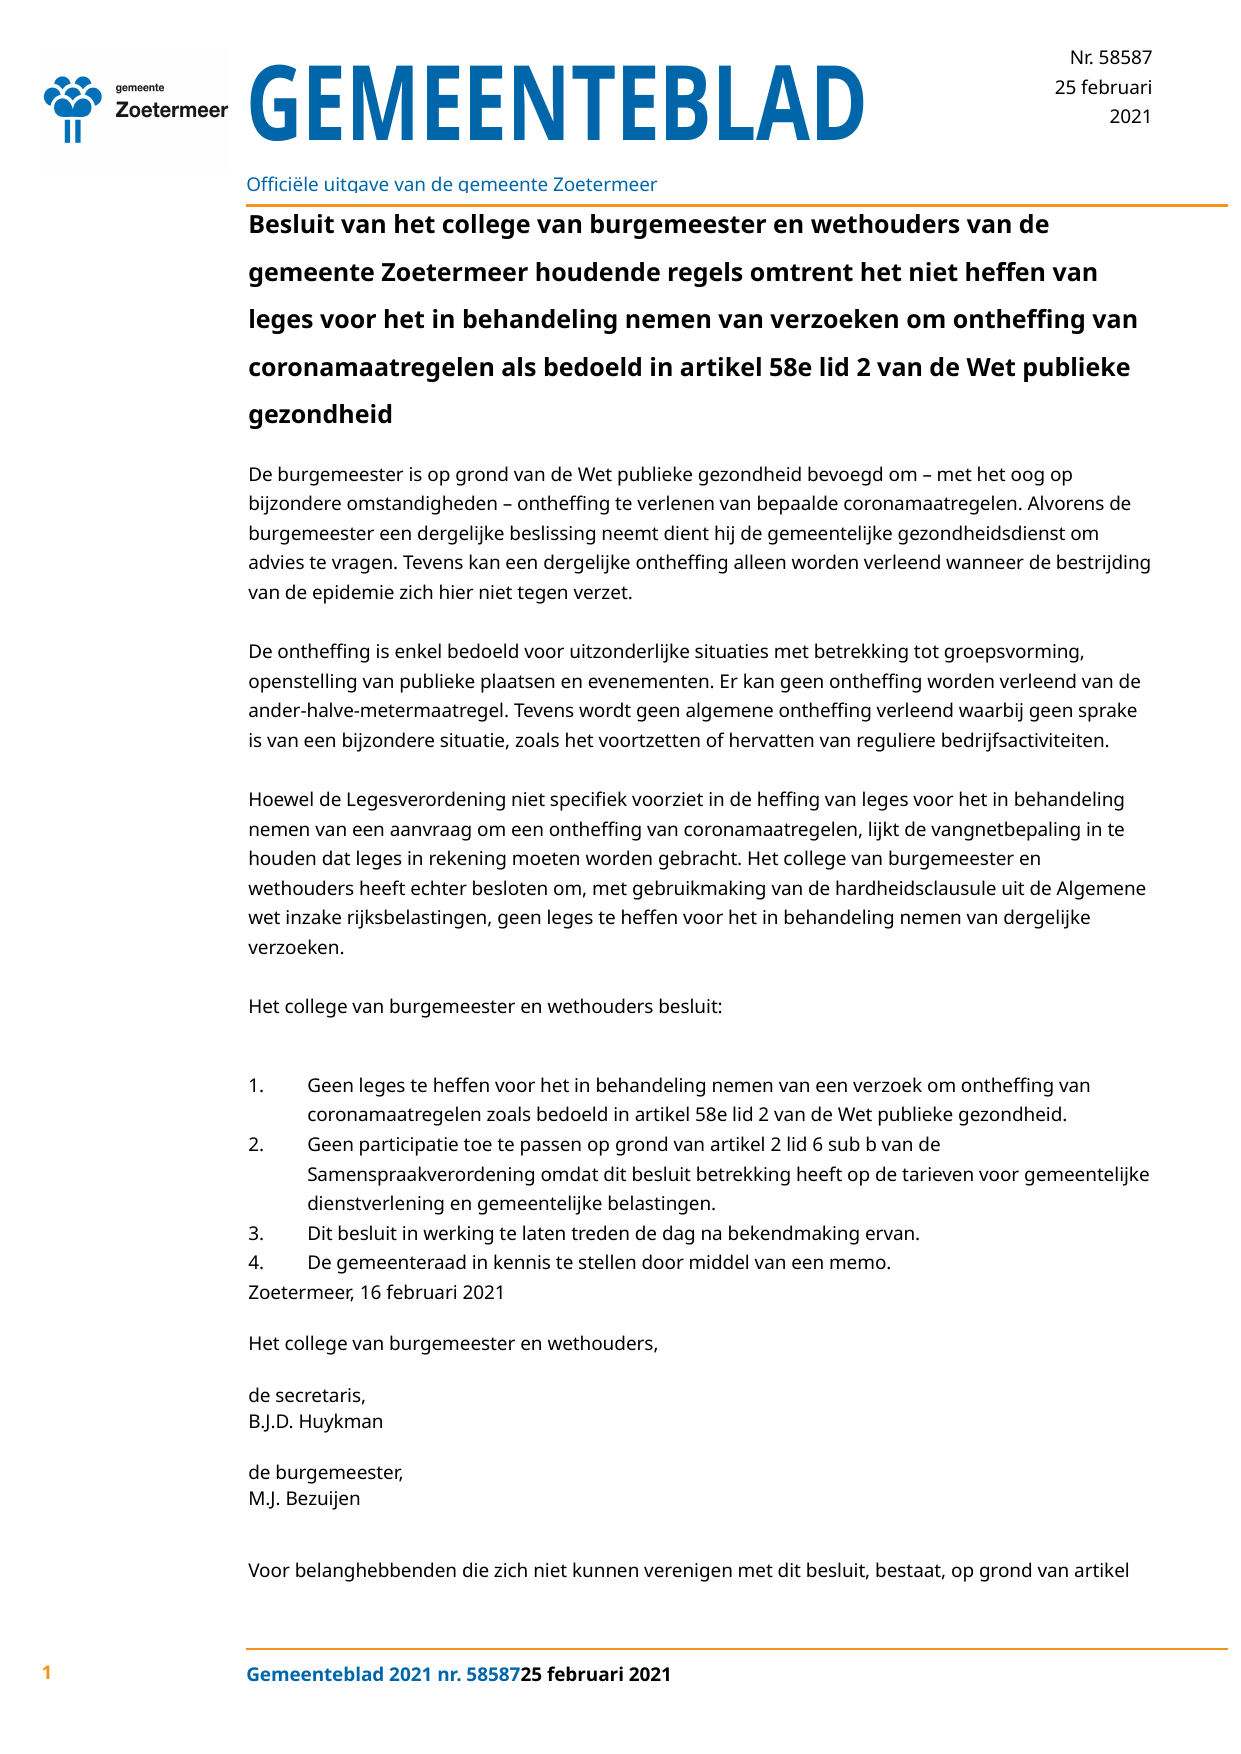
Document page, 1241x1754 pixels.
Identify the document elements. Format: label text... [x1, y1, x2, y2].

text Het college van burgemeester en wethouders besluit: [248, 993, 1152, 1019]
text Besluit van het college van burgemeester en wethouders van de gemeente Zoetermeer houdende regels omtrent het niet heffen van leges voor het in behandeling nemen van verzoeken om ontheffing van coronamaatregelen als bedoeld in artikel 58e lid 2 van de Wet publieke gezondheid [248, 207, 1152, 431]
text De ontheffing is enkel bedoeld voor uitzonderlijke situaties met betrekking tot groepsvorming, openstelling van publieke plaatsen en evenementen. Er kan geen ontheffing worden verleend van de ander-halve-metermaatregel. Tevens wordt geen algemene ontheffing verleend waarbij geen sprake is van een bijzondere situatie, zoals het voortzetten of hervatten van reguliere bedrijfsactiviteiten. [248, 638, 1152, 753]
list Geen leges te heffen voor het in behandeling nemen van een verzoek om ontheffing van coronamaatregelen zoals bedoeld in artikel 58e lid 2 van de Wet publieke gezondheid. [248, 1072, 1152, 1127]
picture [41, 47, 231, 172]
text De burgemeester is op grond van de Wet publieke gezondheid bevoegd om – met het oog op bijzondere omstandigheden – ontheffing te verlenen van bepaalde coronamaatregelen. Alvorens de burgemeester een dergelijke beslissing neemt dient hij de gemeentelijke gezondheidsdienst om advies te vragen. Tevens kan een dergelijke ontheffing alleen worden verleend wanneer de bestrijding van de epidemie zich hier niet tegen verzet. [248, 461, 1152, 605]
list Geen participatie toe te passen op grond van artikel 2 lid 6 sub b van de Samenspraakverordening omdat dit besluit betrekking heeft op de tarieven voor gemeentelijke dienstverlening en gemeentelijke belastingen. [248, 1131, 1152, 1216]
list Dit besluit in werking te laten treden de dag na bekendmaking ervan. [248, 1220, 1152, 1246]
list De gemeenteraad in kennis te stellen door middel van een memo. [248, 1249, 1152, 1275]
text M.J. Bezuijen [248, 1485, 1152, 1511]
text Zoetermeer, 16 februari 2021 [248, 1279, 1152, 1305]
text B.J.D. Huykman [248, 1408, 1152, 1433]
text de burgemeester, [248, 1459, 1152, 1485]
text de secretaris, [248, 1382, 1152, 1408]
text Het college van burgemeester en wethouders, [248, 1331, 1152, 1356]
text Voor belanghebbenden die zich niet kunnen verenigen met dit besluit, bestaat, op grond van artikel [248, 1557, 1152, 1583]
text Hoewel de Legesverordening niet specifiek voorziet in de heffing van leges voor het in behandeling nemen van een aanvraag om een ontheffing van coronamaatregelen, lijkt de vangnetbepaling in te houden dat leges in rekening moeten worden gebracht. Het college van burgemeester en wethouders heeft echter besloten om, met gebruikmaking van de hardheidsclausule uit de Algemene wet inzake rijksbelastingen, geen leges te heffen voor het in behandeling nemen van dergelijke verzoeken. [248, 786, 1152, 960]
